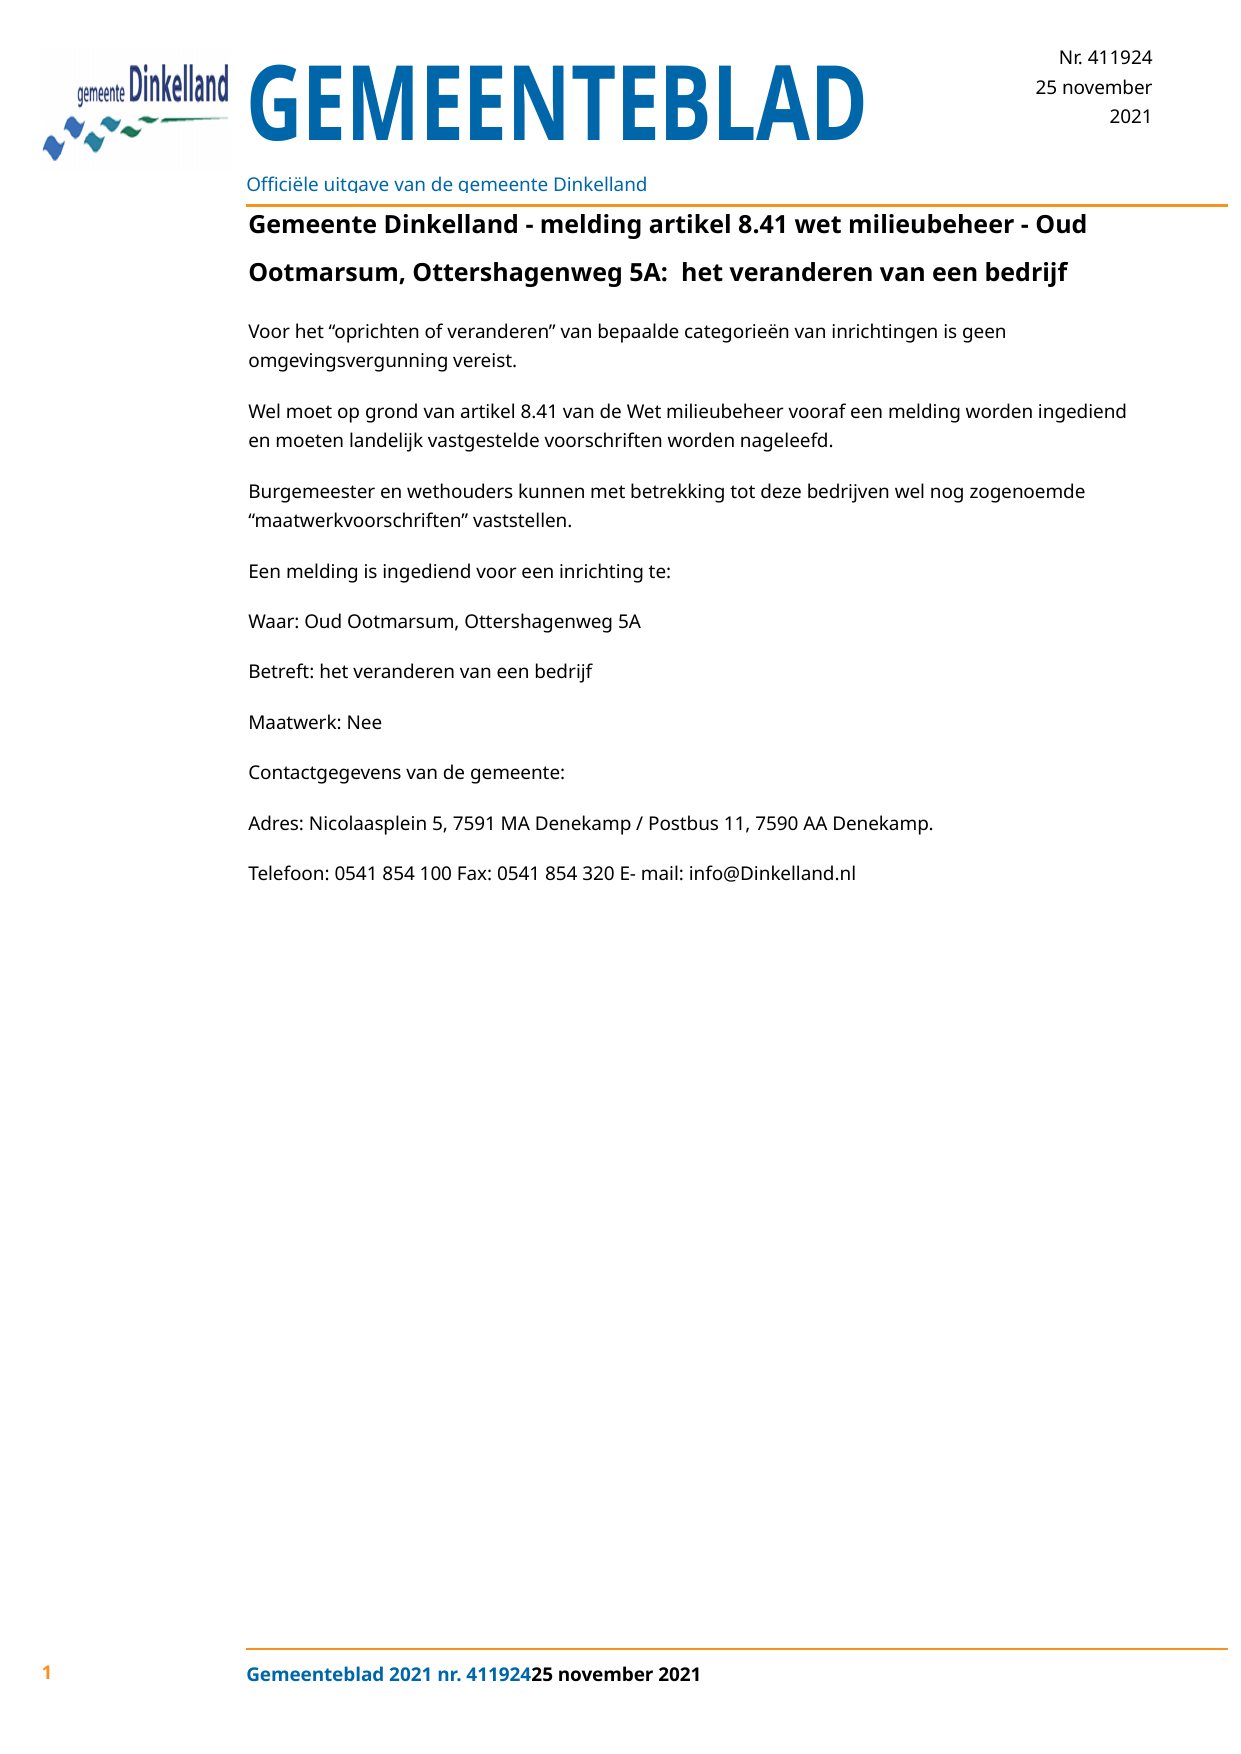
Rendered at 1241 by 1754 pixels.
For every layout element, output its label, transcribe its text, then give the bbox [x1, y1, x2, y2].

text Maatwerk: Nee [248, 709, 1152, 735]
text Gemeente Dinkelland - melding artikel 8.41 wet milieubeheer - Oud Ootmarsum, Ottershagenweg 5A: het veranderen van een bedrijf [248, 207, 1152, 288]
text Contactgegevens van de gemeente: [248, 759, 1152, 785]
text Burgemeester en wethouders kunnen met betrekking tot deze bedrijven wel nog zogenoemde “maatwerkvoorschriften” vaststellen. [248, 478, 1152, 533]
text Een melding is ingediend voor een inrichting te: [248, 558, 1152, 584]
text Adres: Nicolaasplein 5, 7591 MA Denekamp / Postbus 11, 7590 AA Denekamp. [248, 810, 1152, 836]
text Betreft: het veranderen van een bedrijf [248, 659, 1152, 684]
picture [41, 47, 231, 172]
text Waar: Oud Ootmarsum, Ottershagenweg 5A [248, 608, 1152, 634]
text Telefoon: 0541 854 100 Fax: 0541 854 320 E- mail: info@Dinkelland.nl [248, 860, 1152, 886]
text Wel moet op grond van artikel 8.41 van de Wet milieubeheer vooraf een melding worden ingediend en moeten landelijk vastgestelde voorschriften worden nageleefd. [248, 398, 1152, 453]
text Voor het “oprichten of veranderen” van bepaalde categorieën van inrichtingen is geen omgevingsvergunning vereist. [248, 318, 1152, 373]
